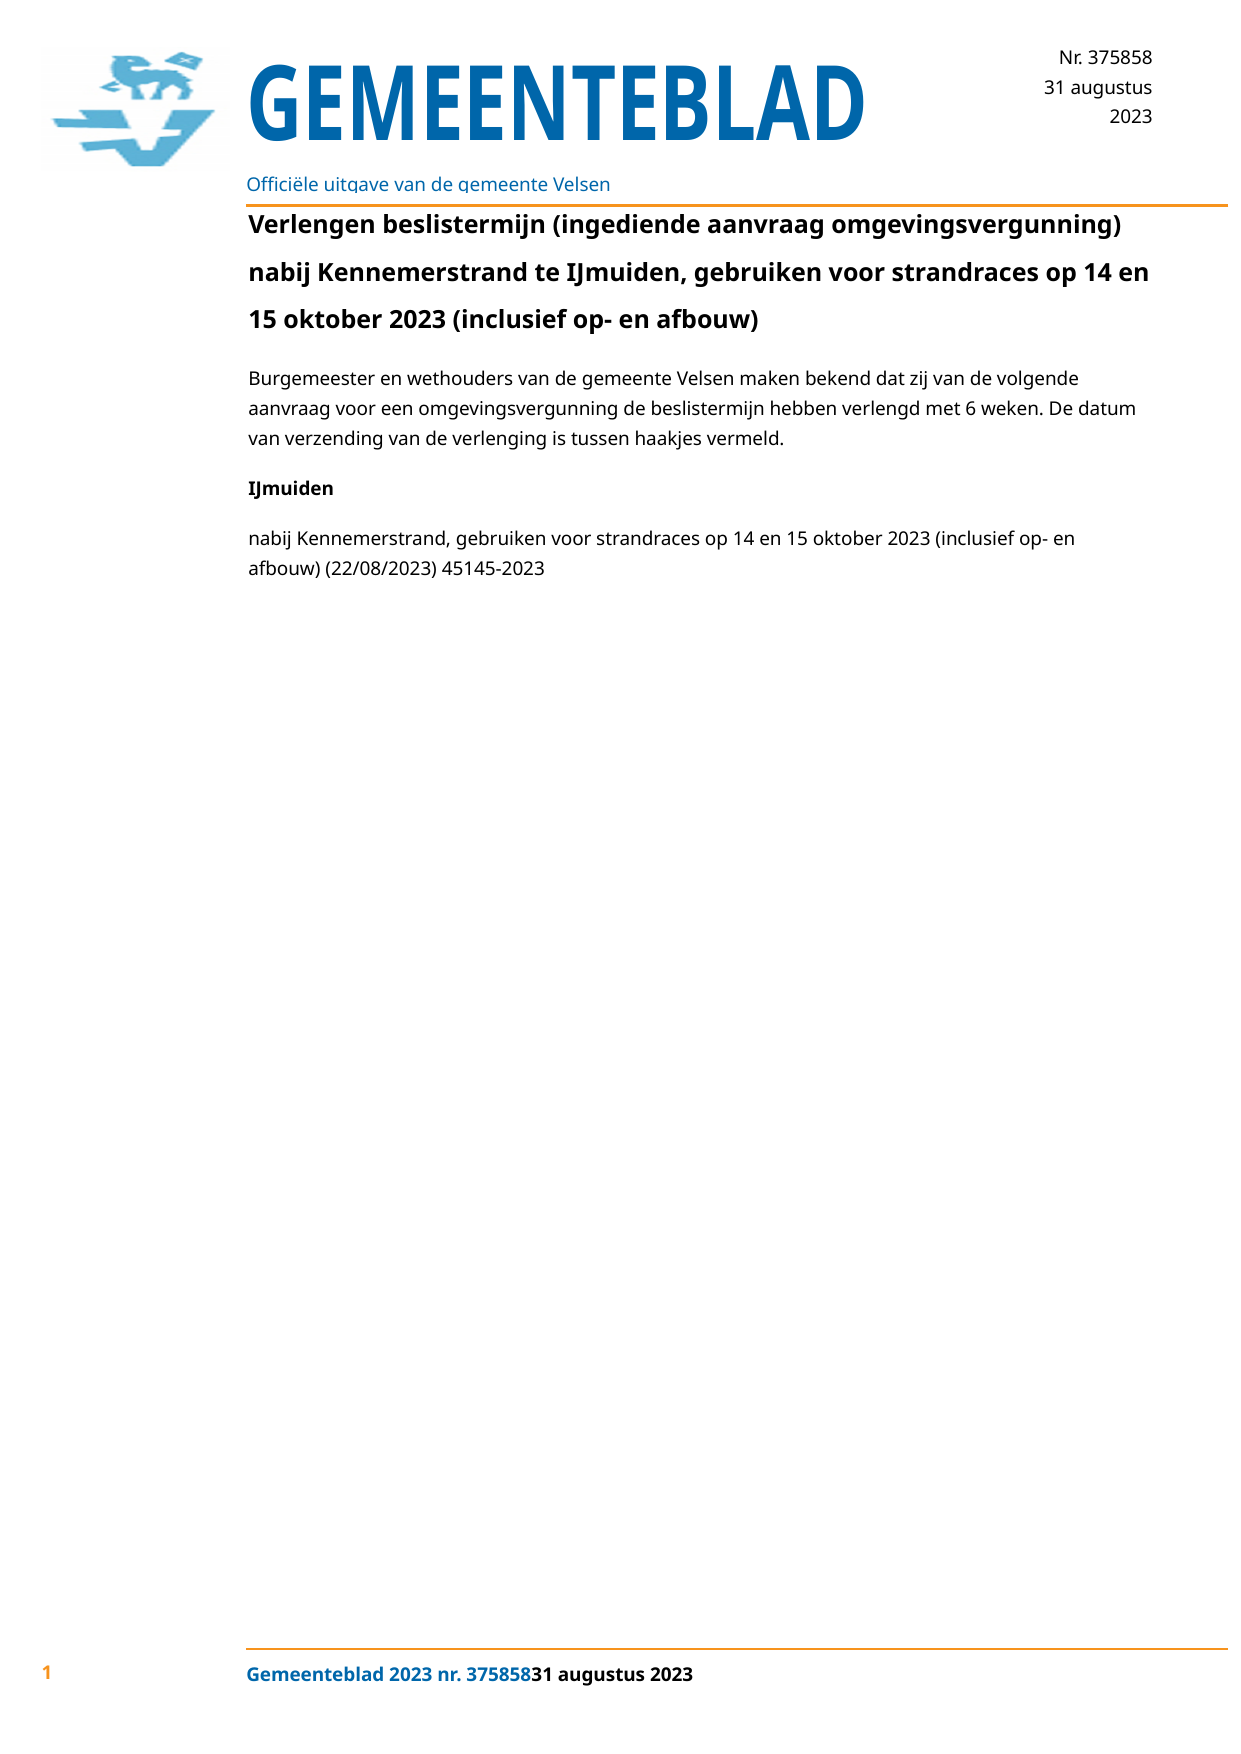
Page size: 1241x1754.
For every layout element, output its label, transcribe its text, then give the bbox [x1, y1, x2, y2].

text IJmuiden [248, 475, 1152, 501]
picture [41, 47, 231, 172]
text Burgemeester en wethouders van de gemeente Velsen maken bekend dat zij van de volgende aanvraag voor een omgevingsvergunning de beslistermijn hebben verlengd met 6 weken. De datum van verzending van de verlenging is tussen haakjes vermeld. [248, 366, 1152, 450]
text nabij Kennemerstrand, gebruiken voor strandraces op 14 en 15 oktober 2023 (inclusief op- en afbouw) (22/08/2023) 45145-2023 [248, 526, 1152, 581]
text Verlengen beslistermijn (ingediende aanvraag omgevingsvergunning) nabij Kennemerstrand te IJmuiden, gebruiken voor strandraces op 14 en 15 oktober 2023 (inclusief op- en afbouw) [248, 207, 1152, 336]
